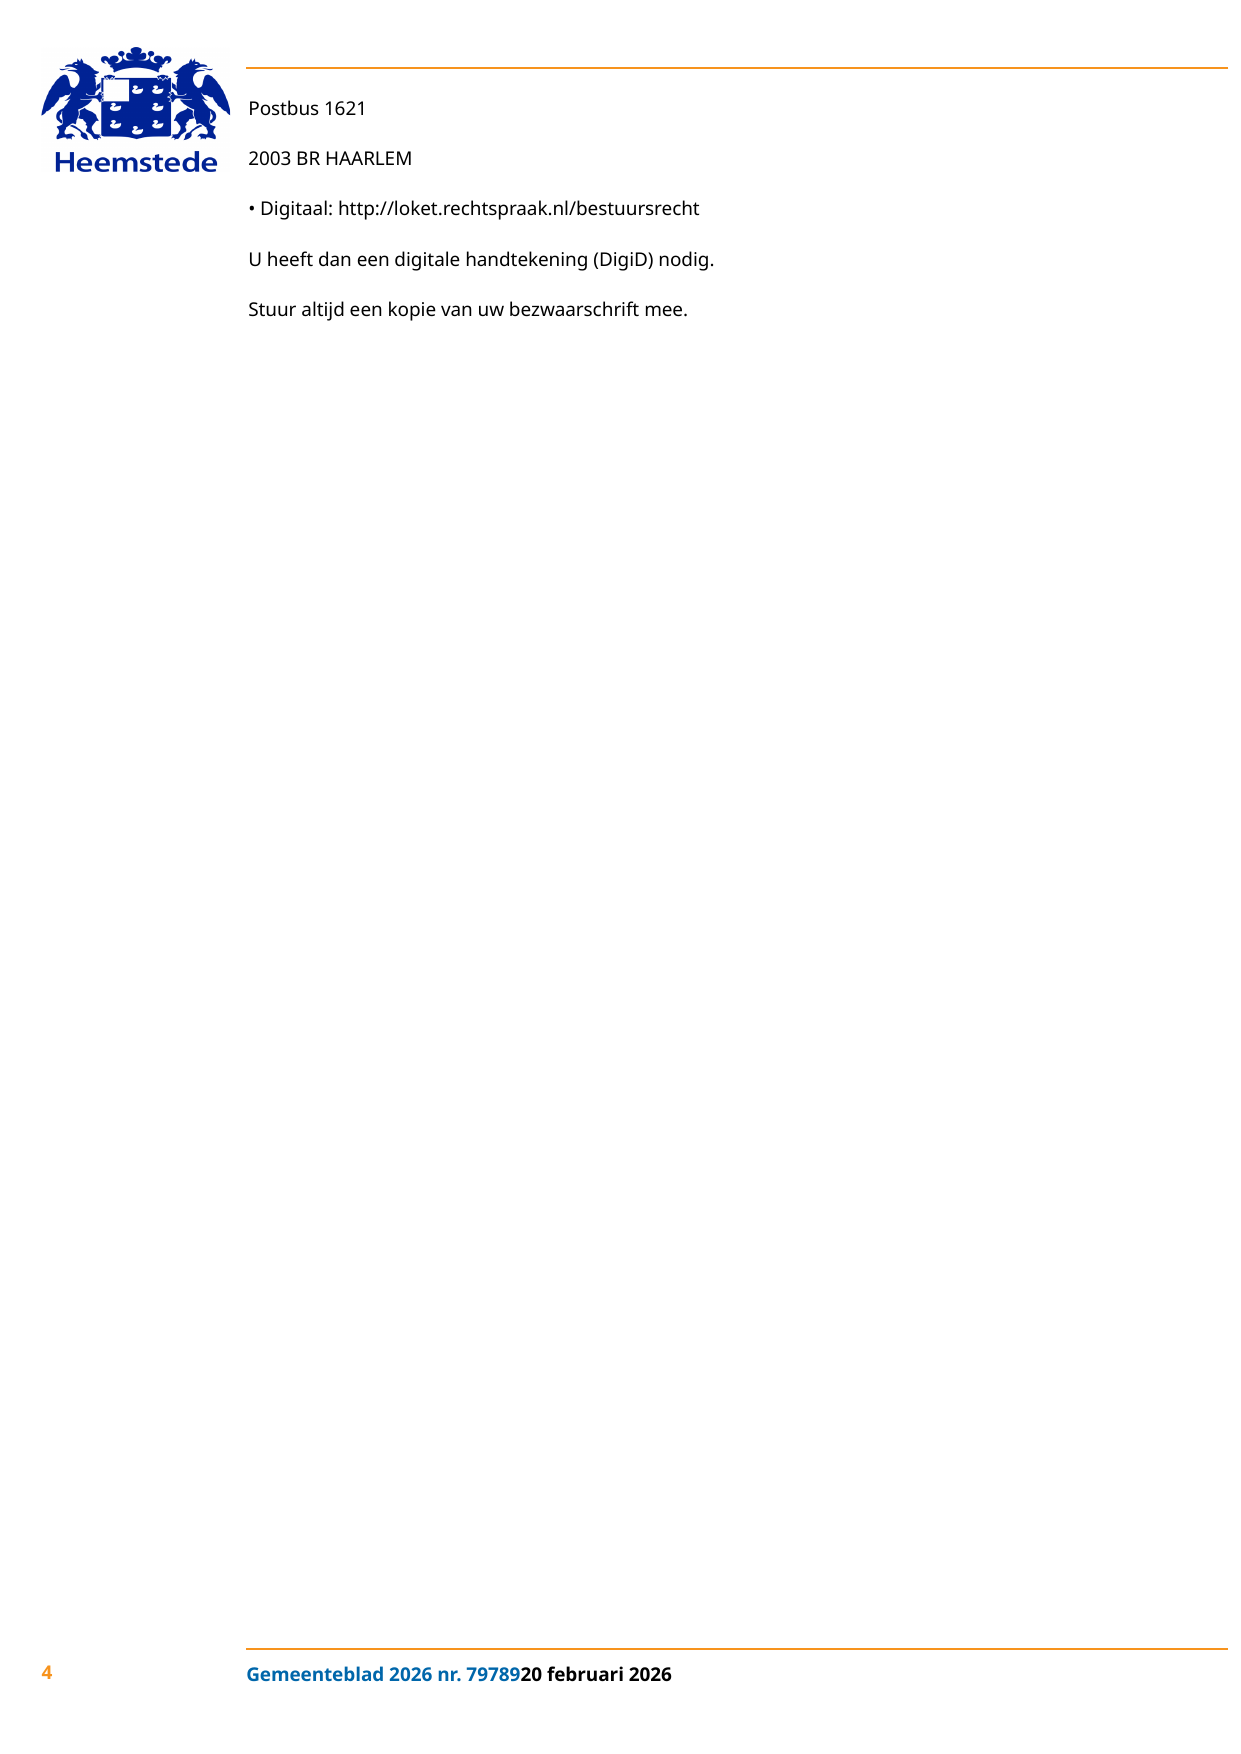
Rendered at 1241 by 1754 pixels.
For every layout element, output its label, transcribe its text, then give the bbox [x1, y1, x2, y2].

text Stuur altijd een kopie van uw bezwaarschrift mee. [248, 296, 1152, 322]
text 2003 BR HAARLEM [248, 145, 1152, 171]
picture [41, 47, 231, 172]
text • Digitaal: http://loket.rechtspraak.nl/bestuursrecht [248, 196, 1152, 221]
text Postbus 1621 [248, 95, 1152, 121]
text U heeft dan een digitale handtekening (DigiD) nodig. [248, 246, 1152, 272]
